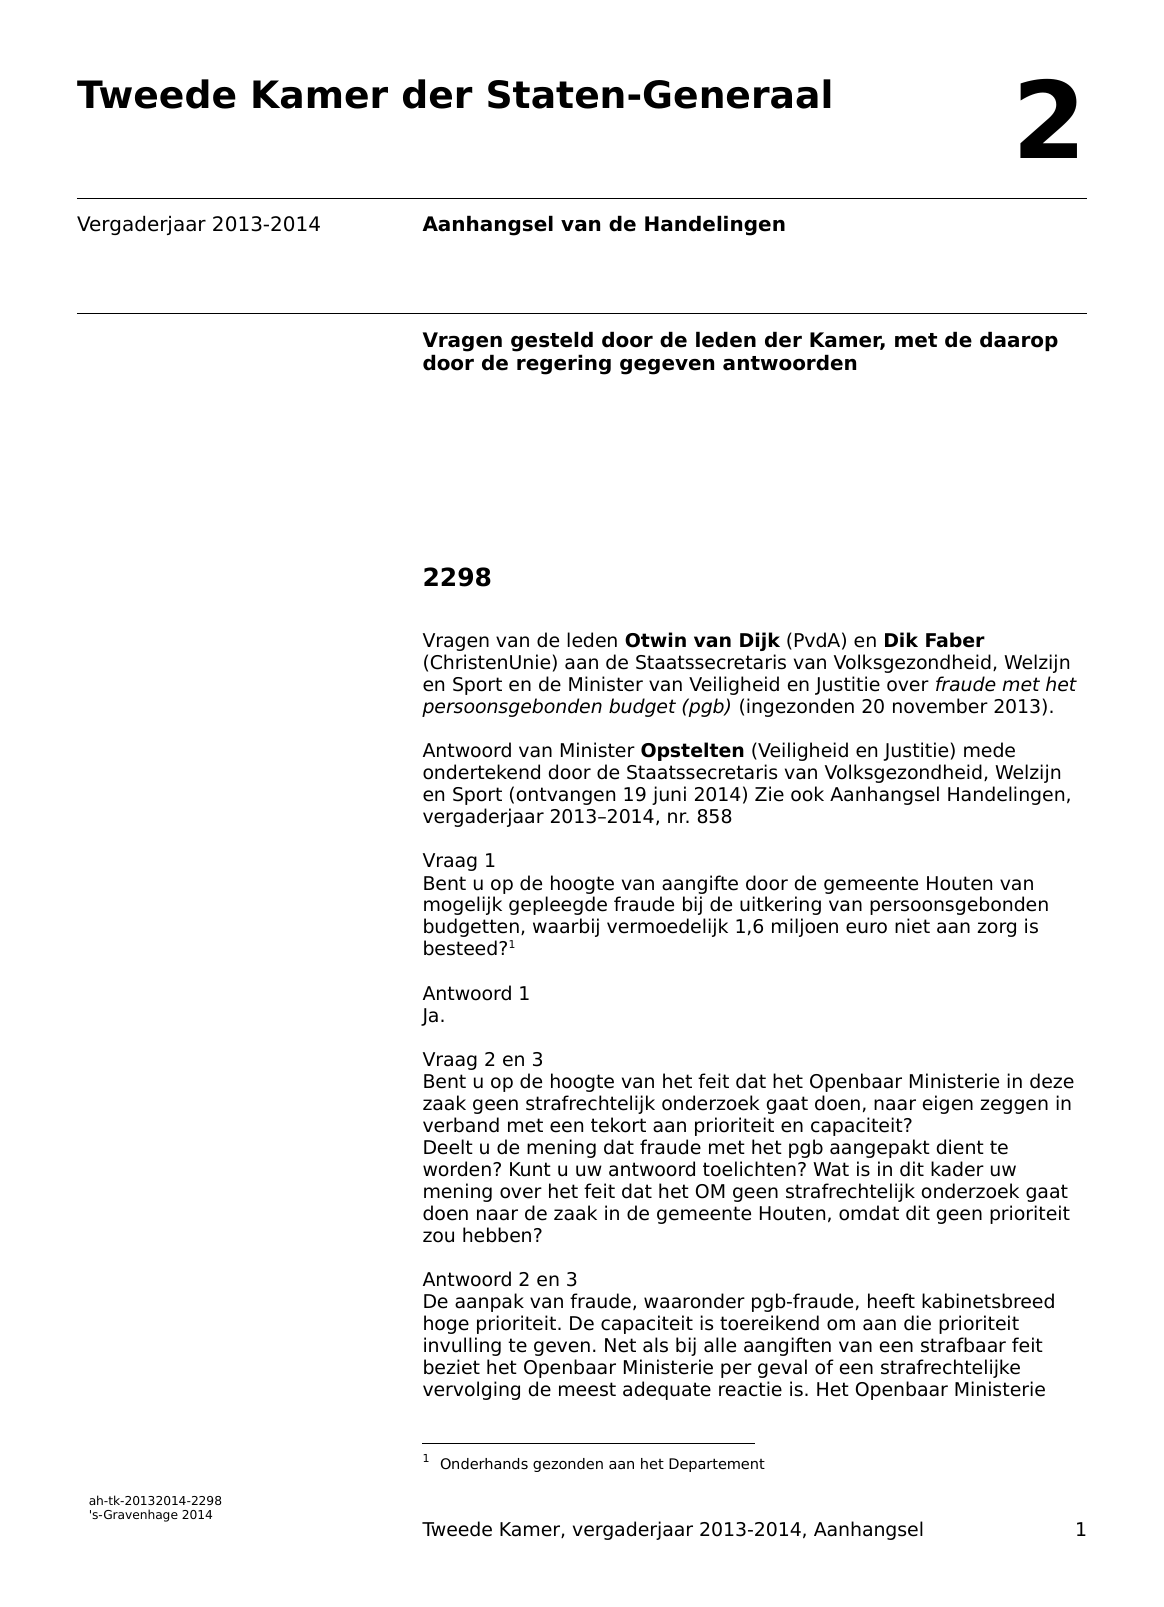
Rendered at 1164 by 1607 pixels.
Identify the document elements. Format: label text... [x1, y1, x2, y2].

text Ja. [422, 1004, 1087, 1026]
table_cell Vergaderjaar 2013-2014 [77, 199, 422, 313]
table_cell [77, 314, 422, 375]
text Bent u op de hoogte van aangifte door de gemeente Houten van mogelijk gepleegde fraude bij de uitkering van persoonsgebonden budgetten, waarbij vermoedelijk 1,6 miljoen euro niet aan zorg is besteed? [422, 872, 1087, 960]
text Deelt u de mening dat fraude met het pgb aangepakt dient te worden? Kunt u uw antwoord toelichten? Wat is in dit kader uw mening over het feit dat het OM geen strafrechtelijk onderzoek gaat doen naar de zaak in de gemeente Houten, omdat dit geen prioriteit zou hebben? [422, 1137, 1087, 1246]
table_header 2 [886, 59, 1087, 198]
text 2298 [422, 563, 1087, 592]
table_cell Aanhangsel van de Handelingen [422, 199, 1087, 313]
text Vraag 2 en 3 [422, 1049, 1087, 1071]
text Onderhands gezonden aan het Departement [422, 1452, 1087, 1474]
text Bent u op de hoogte van het feit dat het Openbaar Ministerie in deze zaak geen strafrechtelijk onderzoek gaat doen, naar eigen zeggen in verband met een tekort aan prioriteit en capaciteit? [422, 1071, 1087, 1137]
text Antwoord 2 en 3 [422, 1269, 1087, 1291]
table_cell Vragen gesteld door de leden der Kamer, met de daarop door de regering gegeven antwoorden [422, 314, 1087, 375]
text ah-tk-20132014-2298 [88, 1494, 323, 1508]
text De aanpak van fraude, waaronder pgb-fraude, heeft kabinetsbreed hoge prioriteit. De capaciteit is toereikend om aan die prioriteit invulling te geven. Net als bij alle aangiften van een strafbaar feit beziet het Openbaar Ministerie per geval of een strafrechtelijke vervolging de meest adequate reactie is. Het Openbaar Ministerie [422, 1291, 1087, 1401]
text Vraag 1 [422, 850, 1087, 872]
text Antwoord 1 [422, 982, 1087, 1004]
text Antwoord van Minister Opstelten (Veiligheid en Justitie) mede ondertekend door de Staatssecretaris van Volksgezondheid, Welzijn en Sport (ontvangen 19 juni 2014) Zie ook Aanhangsel Handelingen, vergaderjaar 2013–2014, nr. 858 [422, 740, 1087, 828]
text Vragen van de leden Otwin van Dijk (PvdA) en Dik Faber (ChristenUnie) aan de Staatssecretaris van Volksgezondheid, Welzijn en Sport en de Minister van Veiligheid en Justitie over fraude met het persoonsgebonden budget (pgb) (ingezonden 20 november 2013). [422, 630, 1087, 718]
text 's-Gravenhage 2014 [88, 1508, 323, 1522]
table_header Tweede Kamer der Staten-Generaal [77, 59, 886, 198]
